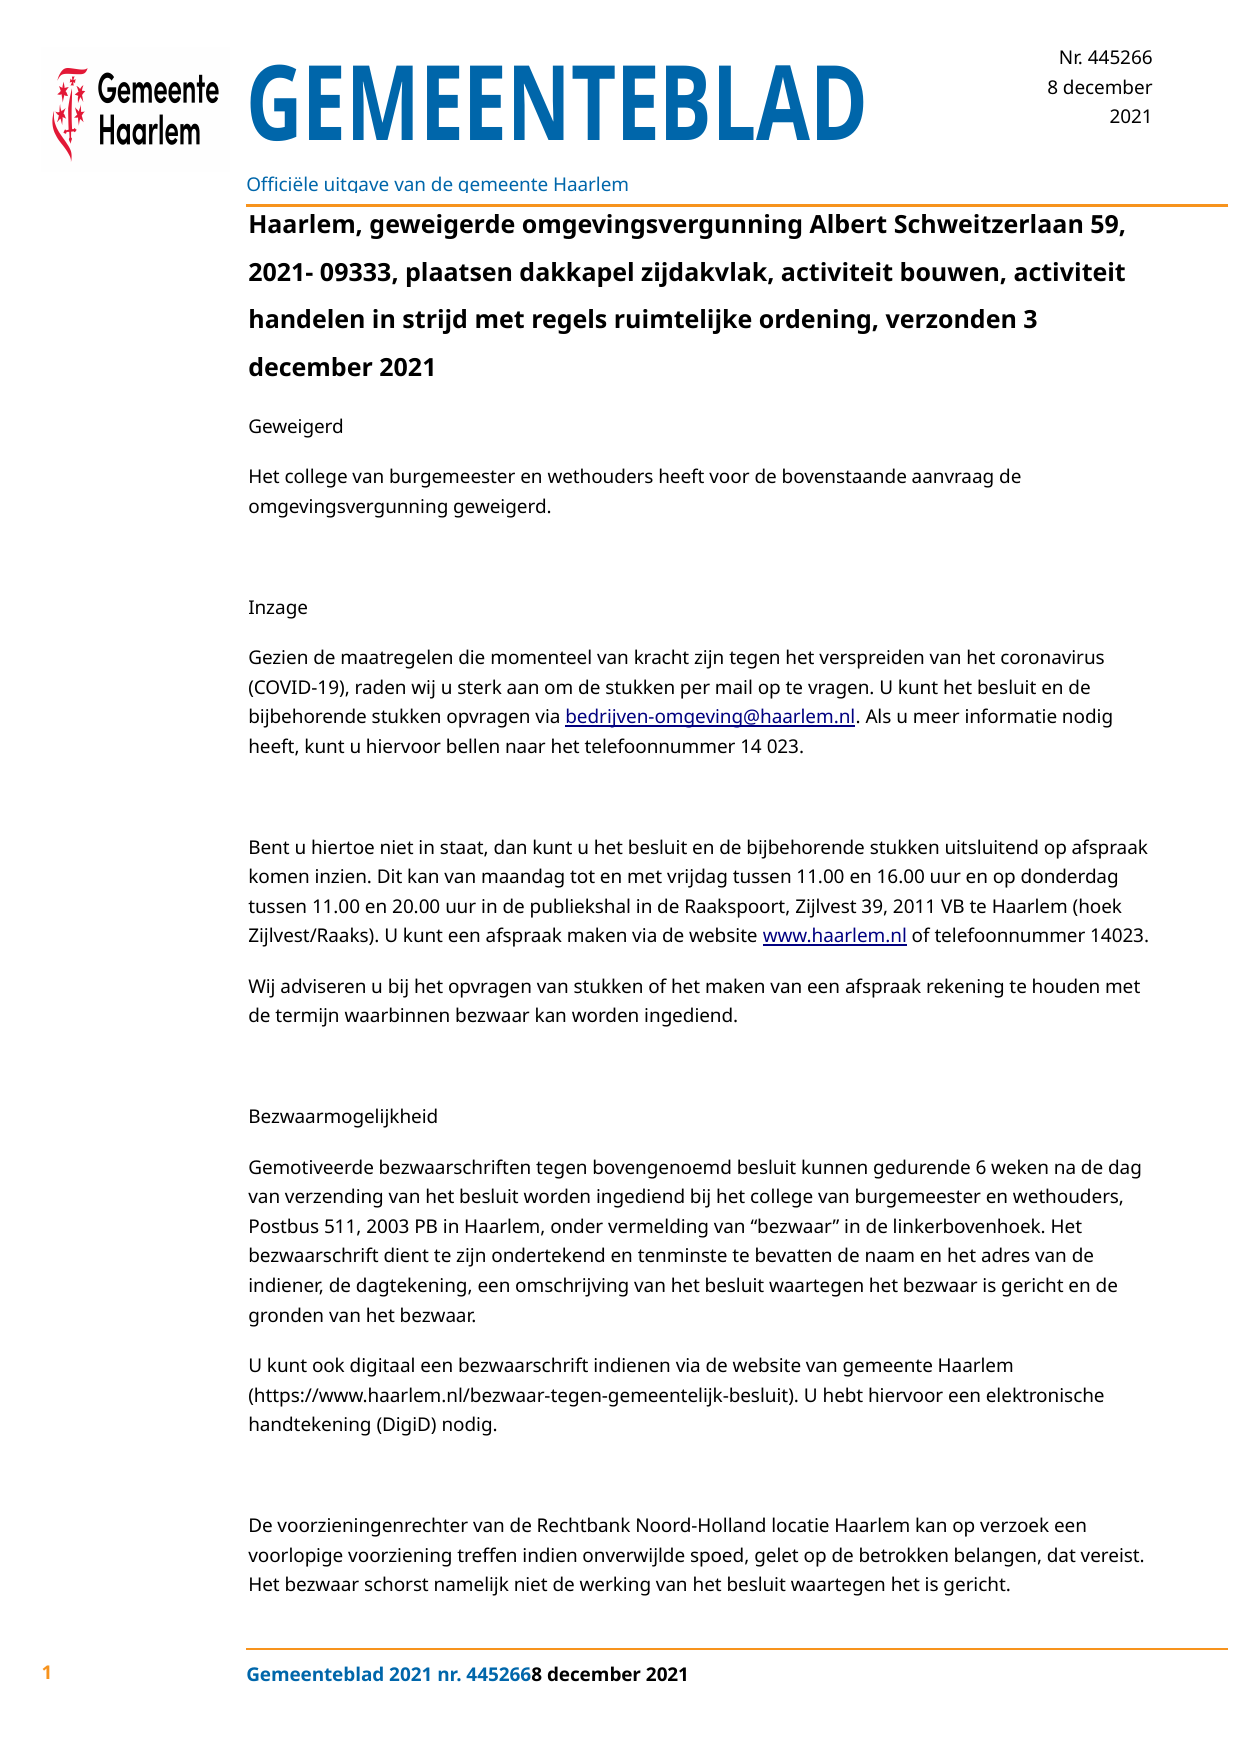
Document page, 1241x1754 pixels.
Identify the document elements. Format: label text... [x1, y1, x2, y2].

text Gezien de maatregelen die momenteel van kracht zijn tegen het verspreiden van het coronavirus (COVID-19), raden wij u sterk aan om de stukken per mail op te vragen. U kunt het besluit en de bijbehorende stukken opvragen via bedrijven-omgeving@haarlem.nl. Als u meer informatie nodig heeft, kunt u hiervoor bellen naar het telefoonnummer 14 023. [248, 644, 1152, 759]
text Wij adviseren u bij het opvragen van stukken of het maken van een afspraak rekening te houden met de termijn waarbinnen bezwaar kan worden ingediend. [248, 973, 1152, 1028]
picture [41, 47, 231, 172]
text De voorzieningenrechter van de Rechtbank Noord-Holland locatie Haarlem kan op verzoek een voorlopige voorziening treffen indien onverwijlde spoed, gelet op de betrokken belangen, dat vereist. Het bezwaar schorst namelijk niet de werking van het besluit waartegen het is gericht. [248, 1512, 1152, 1597]
text Geweigerd [248, 413, 1152, 439]
text Het college van burgemeester en wethouders heeft voor de bovenstaande aanvraag de omgevingsvergunning geweigerd. [248, 463, 1152, 519]
text Inzage [248, 594, 1152, 620]
text U kunt ook digitaal een bezwaarschrift indienen via de website van gemeente Haarlem (https://www.haarlem.nl/bezwaar-tegen-gemeentelijk-besluit). U hebt hiervoor een elektronische handtekening (DigiD) nodig. [248, 1352, 1152, 1437]
text Bezwaarmogelijkheid [248, 1103, 1152, 1129]
text Bent u hiertoe niet in staat, dan kunt u het besluit en de bijbehorende stukken uitsluitend op afspraak komen inzien. Dit kan van maandag tot en met vrijdag tussen 11.00 en 16.00 uur en op donderdag tussen 11.00 en 20.00 uur in de publiekshal in de Raakspoort, Zijlvest 39, 2011 VB te Haarlem (hoek Zijlvest/Raaks). U kunt een afspraak maken via de website www.haarlem.nl of telefoonnummer 14023. [248, 834, 1152, 948]
text Gemotiveerde bezwaarschriften tegen bovengenoemd besluit kunnen gedurende 6 weken na de dag van verzending van het besluit worden ingediend bij het college van burgemeester en wethouders, Postbus 511, 2003 PB in Haarlem, onder vermelding van “bezwaar” in de linkerbovenhoek. Het bezwaarschrift dient te zijn ondertekend en tenminste te bevatten de naam en het adres van de indiener, de dagtekening, een omschrijving van het besluit waartegen het bezwaar is gericht en de gronden van het bezwaar. [248, 1154, 1152, 1328]
text Haarlem, geweigerde omgevingsvergunning Albert Schweitzerlaan 59, 2021- 09333, plaatsen dakkapel zijdakvlak, activiteit bouwen, activiteit handelen in strijd met regels ruimtelijke ordening, verzonden 3 december 2021 [248, 207, 1152, 384]
